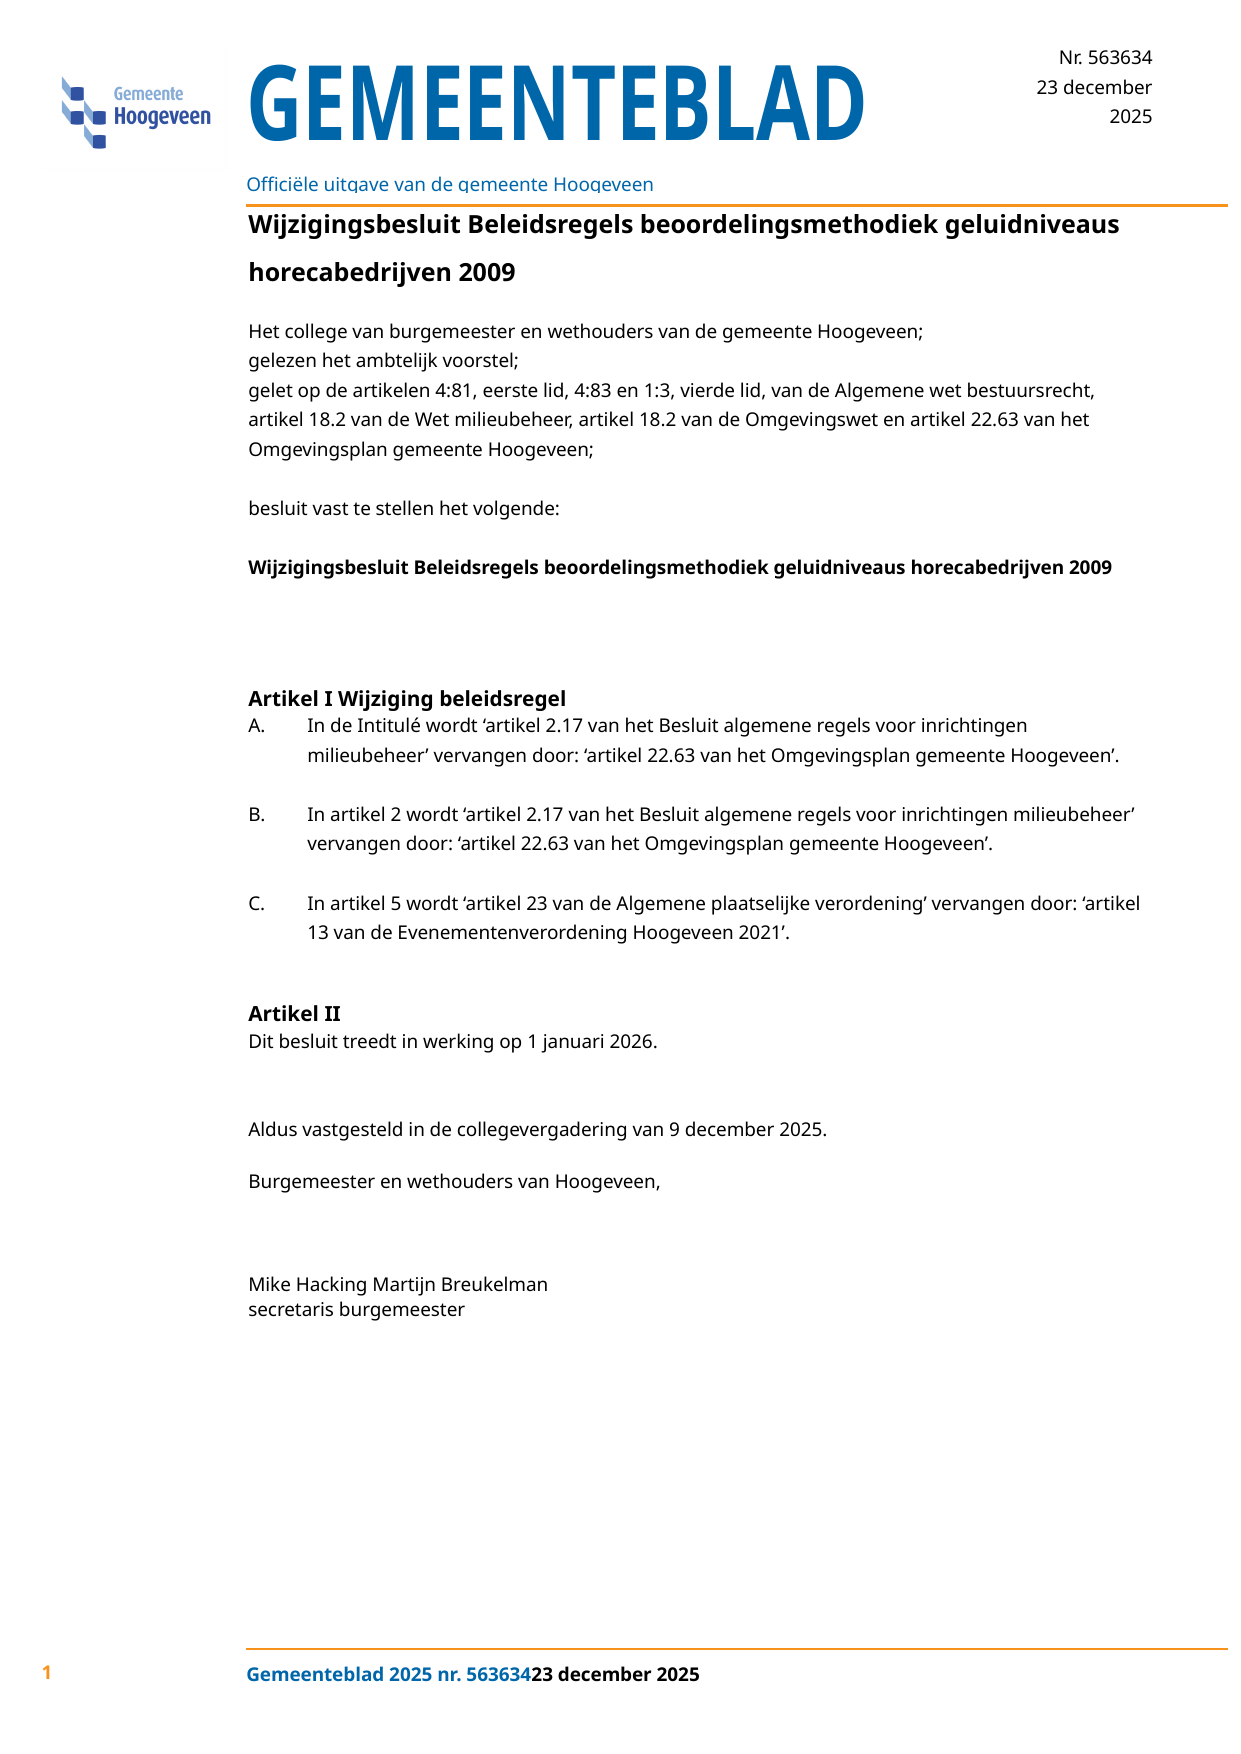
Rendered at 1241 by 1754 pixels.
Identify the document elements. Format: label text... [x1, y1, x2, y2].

text gelezen het ambtelijk voorstel; [248, 347, 1152, 373]
text Artikel I Wijziging beleidsregel [248, 684, 1152, 712]
text Burgemeester en wethouders van Hoogeveen, [248, 1168, 1152, 1194]
list In artikel 5 wordt ‘artikel 23 van de Algemene plaatselijke verordening’ vervangen door: ‘artikel 13 van de Evenementenverordening Hoogeveen 2021’. [248, 890, 1152, 945]
text Wijzigingsbesluit Beleidsregels beoordelingsmethodiek geluidniveaus horecabedrijven 2009 [248, 554, 1152, 580]
picture [41, 47, 231, 172]
text Wijzigingsbesluit Beleidsregels beoordelingsmethodiek geluidniveaus horecabedrijven 2009 [248, 207, 1152, 288]
text Dit besluit treedt in werking op 1 januari 2026. [248, 1028, 1152, 1053]
text Artikel II [248, 999, 1152, 1028]
text gelet op de artikelen 4:81, eerste lid, 4:83 en 1:3, vierde lid, van de Algemene wet bestuursrecht, artikel 18.2 van de Wet milieubeheer, artikel 18.2 van de Omgevingswet en artikel 22.63 van het Omgevingsplan gemeente Hoogeveen; [248, 377, 1152, 462]
list In artikel 2 wordt ‘artikel 2.17 van het Besluit algemene regels voor inrichtingen milieubeheer’ vervangen door: ‘artikel 22.63 van het Omgevingsplan gemeente Hoogeveen’. [248, 801, 1152, 856]
text Mike Hacking Martijn Breukelman [248, 1271, 1152, 1297]
list In de Intitulé wordt ‘artikel 2.17 van het Besluit algemene regels voor inrichtingen milieubeheer’ vervangen door: ‘artikel 22.63 van het Omgevingsplan gemeente Hoogeveen’. [248, 712, 1152, 768]
text Het college van burgemeester en wethouders van de gemeente Hoogeveen; [248, 318, 1152, 344]
text Aldus vastgesteld in de collegevergadering van 9 december 2025. [248, 1117, 1152, 1142]
text secretaris burgemeester [248, 1297, 1152, 1322]
text besluit vast te stellen het volgende: [248, 495, 1152, 521]
